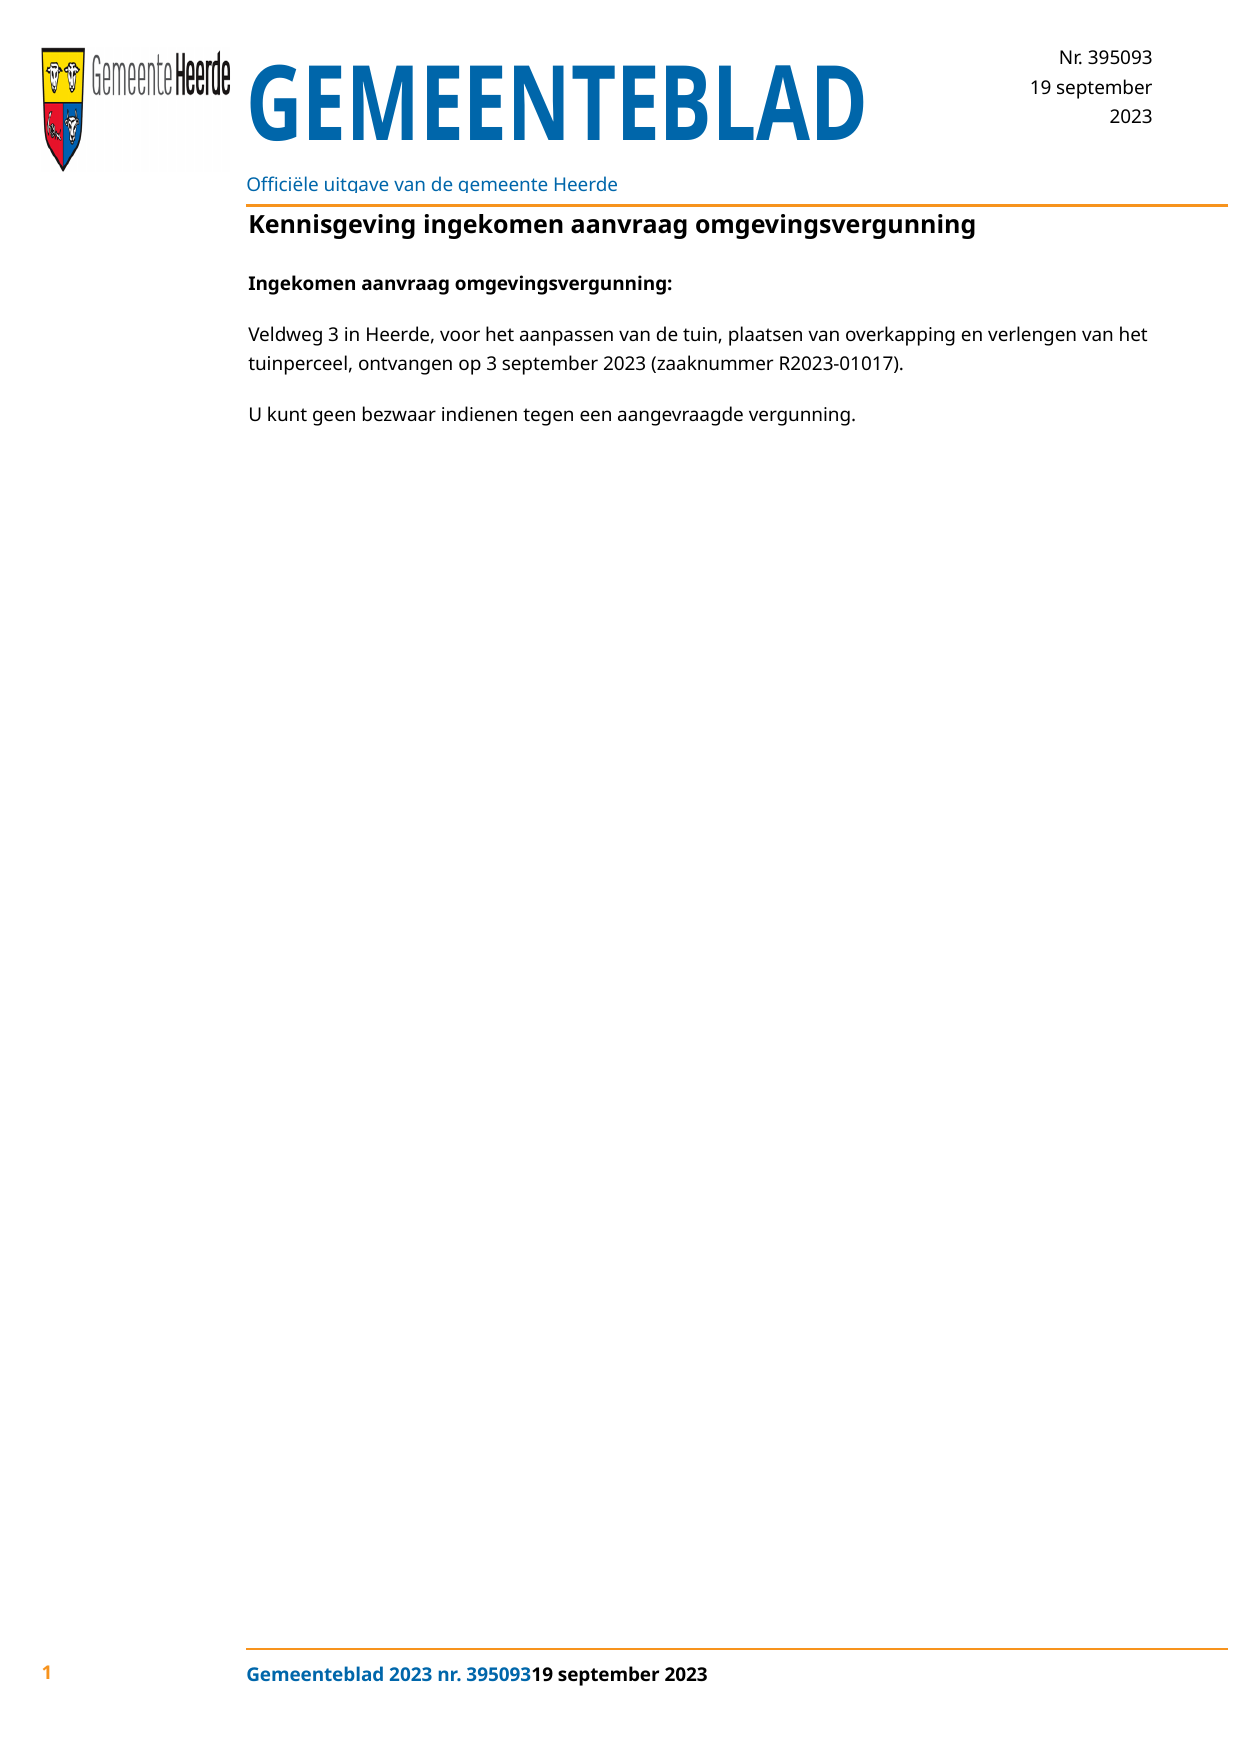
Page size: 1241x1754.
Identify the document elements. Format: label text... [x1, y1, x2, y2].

text Kennisgeving ingekomen aanvraag omgevingsvergunning [248, 207, 1152, 241]
text U kunt geen bezwaar indienen tegen een aangevraagde vergunning. [248, 401, 1152, 426]
text Veldweg 3 in Heerde, voor het aanpassen van de tuin, plaatsen van overkapping en verlengen van het tuinperceel, ontvangen op 3 september 2023 (zaaknummer R2023-01017). [248, 321, 1152, 376]
picture [41, 47, 231, 172]
text Ingekomen aanvraag omgevingsvergunning: [248, 270, 1152, 296]
